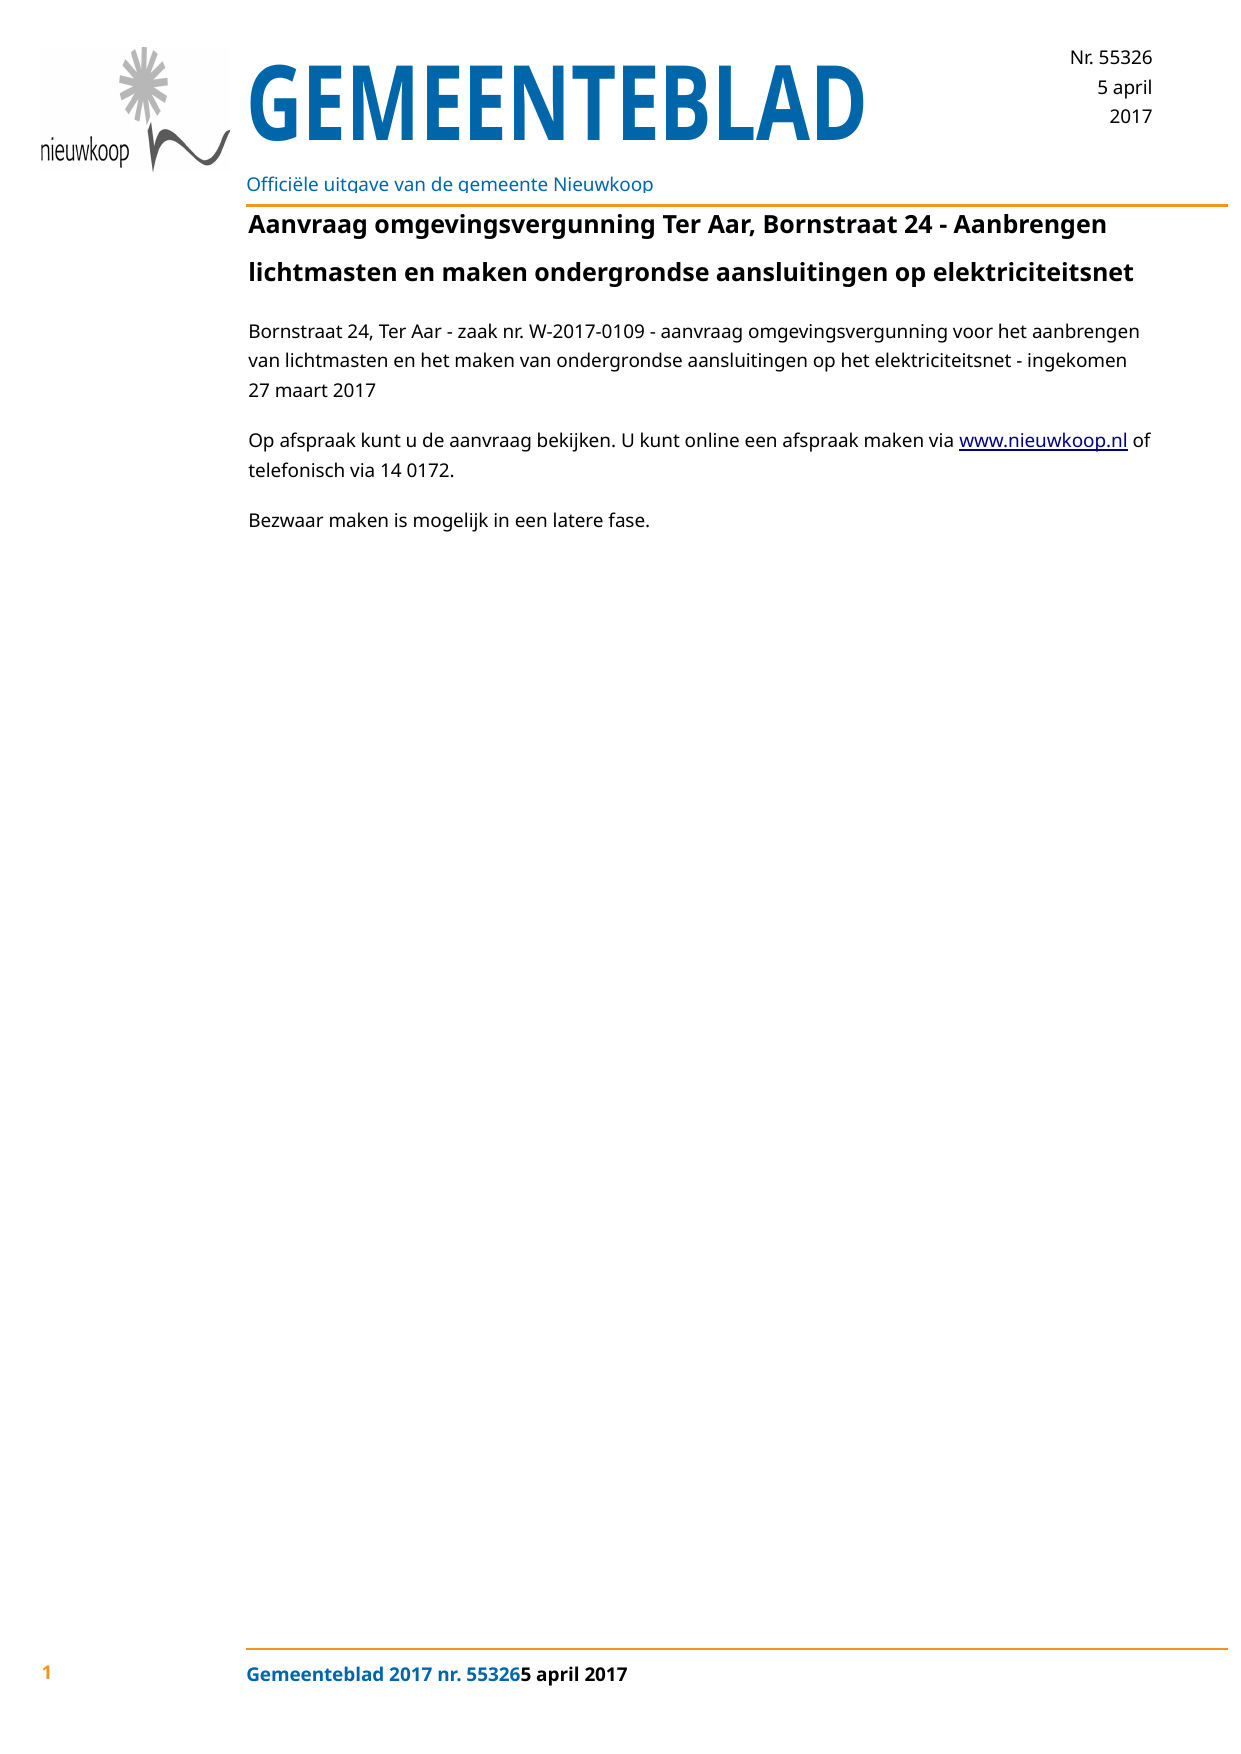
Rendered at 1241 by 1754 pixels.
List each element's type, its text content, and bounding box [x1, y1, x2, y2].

text Op afspraak kunt u de aanvraag bekijken. U kunt online een afspraak maken via www.nieuwkoop.nl of telefonisch via 14 0172. [248, 427, 1152, 483]
text Bezwaar maken is mogelijk in een latere fase. [248, 507, 1152, 533]
text Aanvraag omgevingsvergunning Ter Aar, Bornstraat 24 - Aanbrengen lichtmasten en maken ondergrondse aansluitingen op elektriciteitsnet [248, 207, 1152, 288]
text Bornstraat 24, Ter Aar - zaak nr. W-2017-0109 - aanvraag omgevingsvergunning voor het aanbrengen van lichtmasten en het maken van ondergrondse aansluitingen op het elektriciteitsnet - ingekomen 27 maart 2017 [248, 318, 1152, 403]
picture [41, 47, 231, 172]
